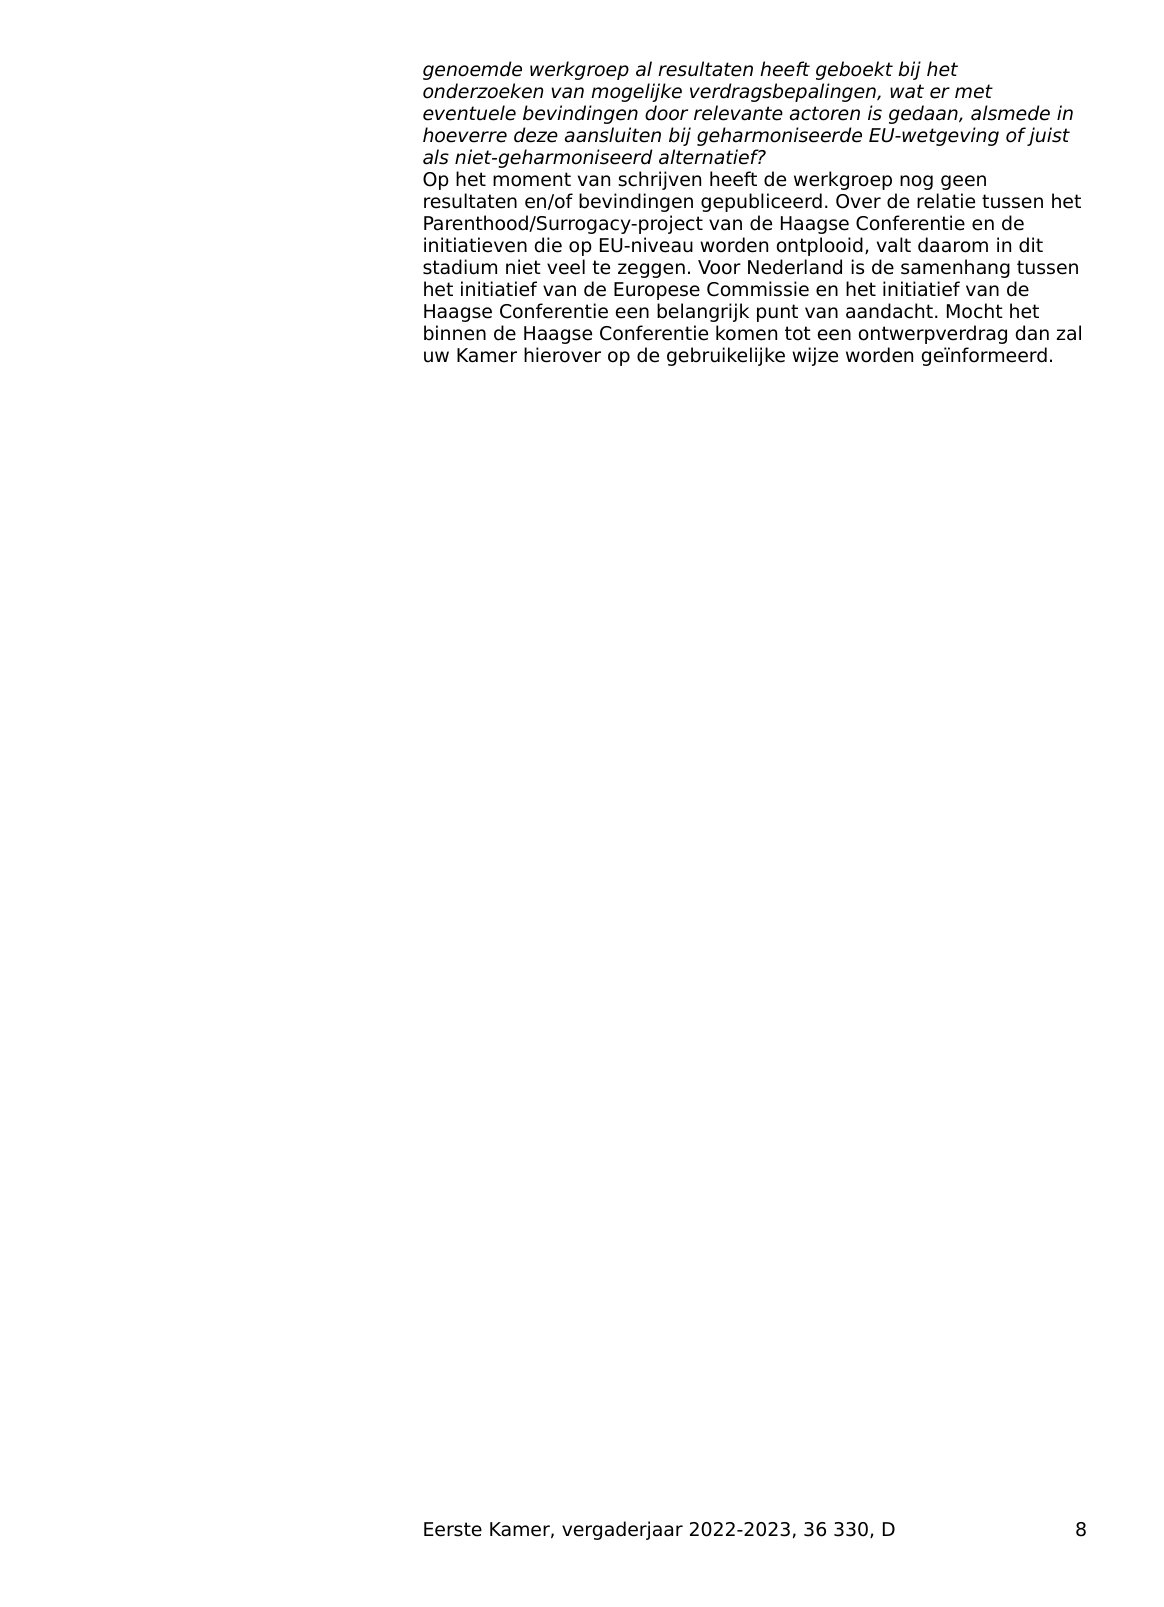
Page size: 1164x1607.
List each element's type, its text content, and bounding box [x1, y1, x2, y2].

text genoemde werkgroep al resultaten heeft geboekt bij het onderzoeken van mogelijke verdragsbepalingen, wat er met eventuele bevindingen door relevante actoren is gedaan, alsmede in hoeverre deze aansluiten bij geharmoniseerde EU-wetgeving of juist als niet-geharmoniseerd alternatief? [422, 59, 1087, 169]
text Op het moment van schrijven heeft de werkgroep nog geen resultaten en/of bevindingen gepubliceerd. Over de relatie tussen het Parenthood/Surrogacy-project van de Haagse Conferentie en de initiatieven die op EU-niveau worden ontplooid, valt daarom in dit stadium niet veel te zeggen. Voor Nederland is de samenhang tussen het initiatief van de Europese Commissie en het initiatief van de Haagse Conferentie een belangrijk punt van aandacht. Mocht het binnen de Haagse Conferentie komen tot een ontwerpverdrag dan zal uw Kamer hierover op de gebruikelijke wijze worden geïnformeerd. [422, 169, 1087, 367]
